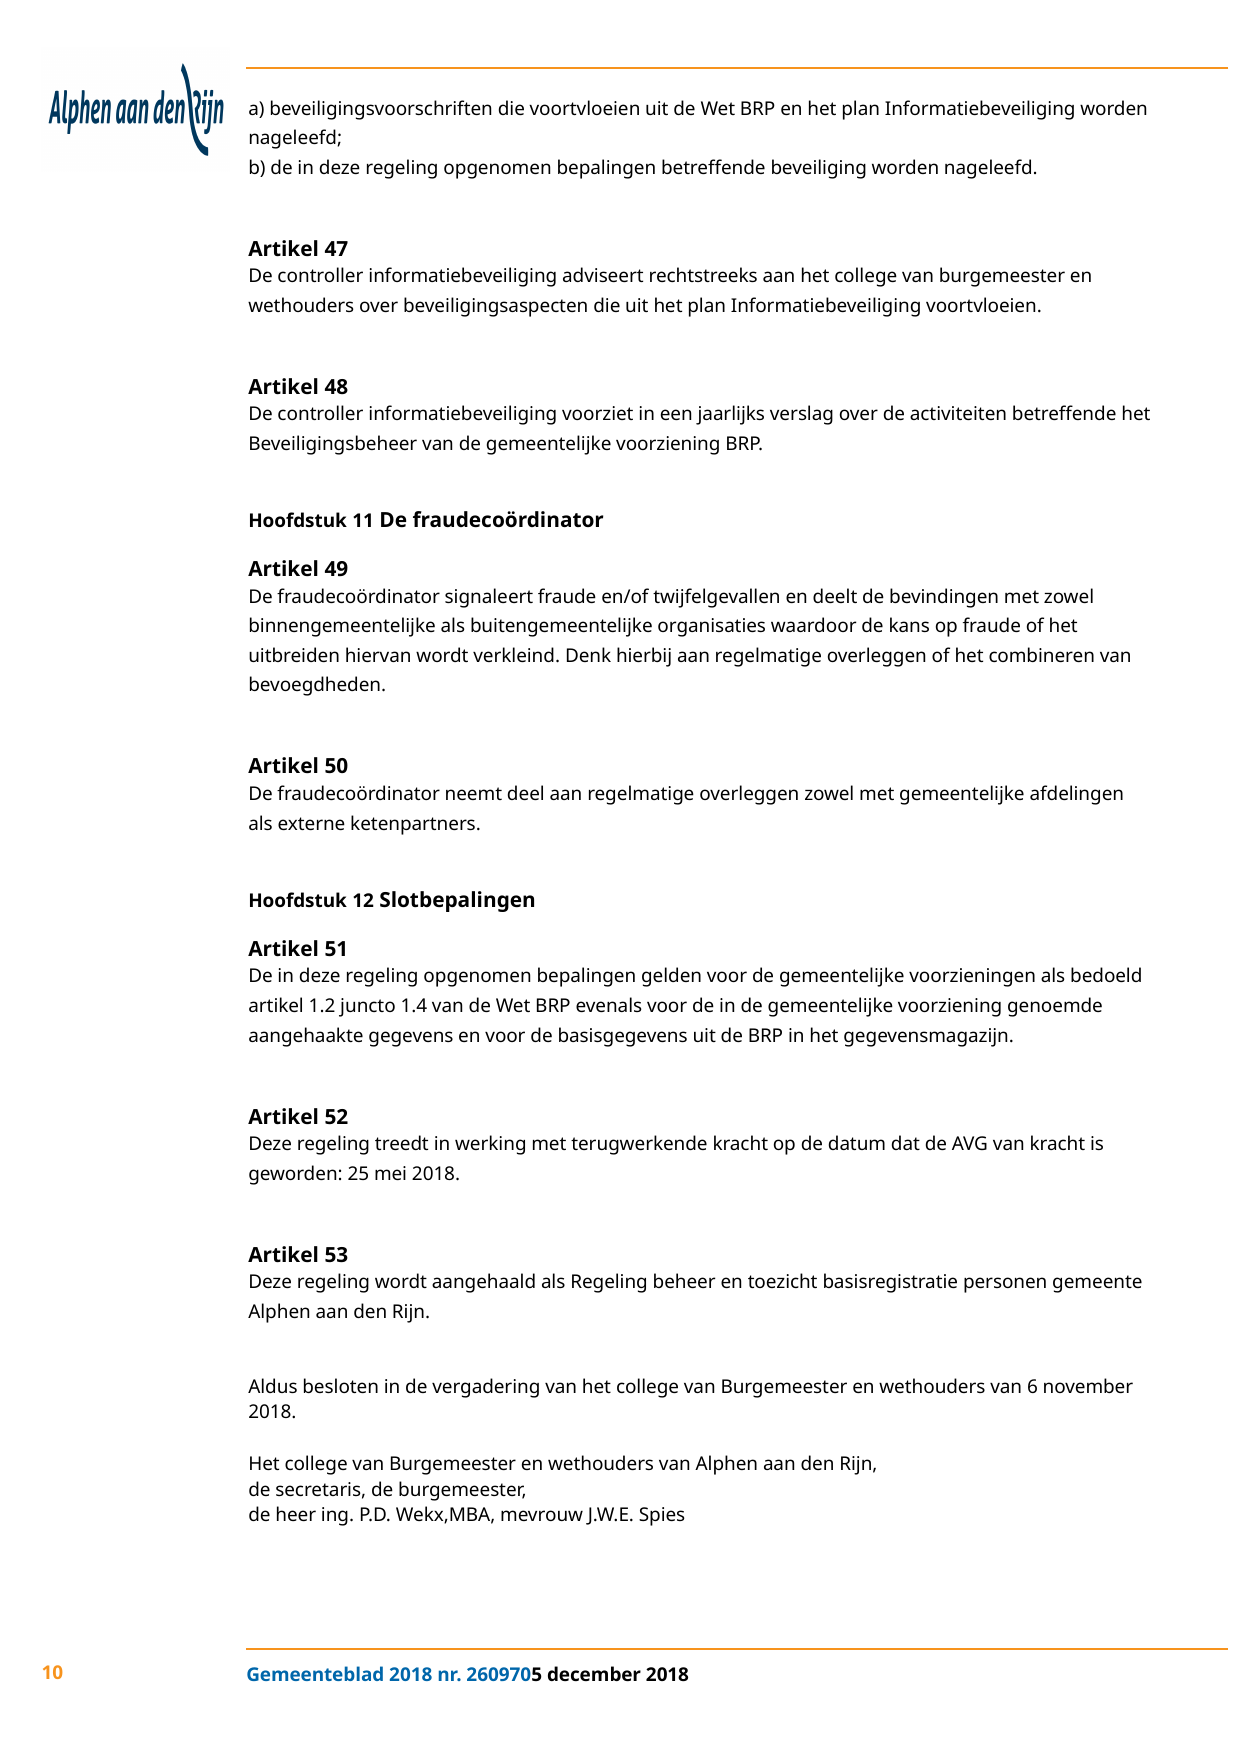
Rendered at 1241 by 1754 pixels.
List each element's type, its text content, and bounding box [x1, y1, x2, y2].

text Artikel 51 [248, 934, 1152, 963]
text Deze regeling treedt in werking met terugwerkende kracht op de datum dat de AVG van kracht is geworden: 25 mei 2018. [248, 1130, 1152, 1186]
text Het college van Burgemeester en wethouders van Alphen aan den Rijn, [248, 1450, 1152, 1476]
text Artikel 49 [248, 554, 1152, 583]
text b) de in deze regeling opgenomen bepalingen betreffende beveiliging worden nageleefd. [248, 154, 1152, 180]
text Artikel 47 [248, 234, 1152, 262]
text Artikel 53 [248, 1240, 1152, 1268]
text Artikel 50 [248, 752, 1152, 780]
text Artikel 48 [248, 372, 1152, 400]
text Aldus besloten in de vergadering van het college van Burgemeester en wethouders van 6 november 2018. [248, 1373, 1152, 1424]
text De in deze regeling opgenomen bepalingen gelden voor de gemeentelijke voorzieningen als bedoeld artikel 1.2 juncto 1.4 van de Wet BRP evenals voor de in de gemeentelijke voorziening genoemde aangehaakte gegevens en voor de basisgegevens uit de BRP in het gegevensmagazijn. [248, 963, 1152, 1047]
text de heer ing. P.D. Wekx,MBA, mevrouw J.W.E. Spies [248, 1502, 1152, 1527]
text Hoofdstuk 12 Slotbepalingen [248, 885, 1152, 913]
text de secretaris, de burgemeester, [248, 1476, 1152, 1502]
text De fraudecoördinator neemt deel aan regelmatige overleggen zowel met gemeentelijke afdelingen als externe ketenpartners. [248, 780, 1152, 835]
text De controller informatiebeveiliging adviseert rechtstreeks aan het college van burgemeester en wethouders over beveiligingsaspecten die uit het plan Informatiebeveiliging voortvloeien. [248, 262, 1152, 318]
text Artikel 52 [248, 1102, 1152, 1130]
text a) beveiligingsvoorschriften die voortvloeien uit de Wet BRP en het plan Informatiebeveiliging worden nageleefd; [248, 95, 1152, 150]
picture [41, 47, 231, 172]
text De controller informatiebeveiliging voorziet in een jaarlijks verslag over de activiteiten betreffende het Beveiligingsbeheer van de gemeentelijke voorziening BRP. [248, 400, 1152, 456]
text Hoofdstuk 11 De fraudecoördinator [248, 505, 1152, 534]
text Deze regeling wordt aangehaald als Regeling beheer en toezicht basisregistratie personen gemeente Alphen aan den Rijn. [248, 1268, 1152, 1323]
text De fraudecoördinator signaleert fraude en/of twijfelgevallen en deelt de bevindingen met zowel binnengemeentelijke als buitengemeentelijke organisaties waardoor de kans op fraude of het uitbreiden hiervan wordt verkleind. Denk hierbij aan regelmatige overleggen of het combineren van bevoegdheden. [248, 583, 1152, 697]
